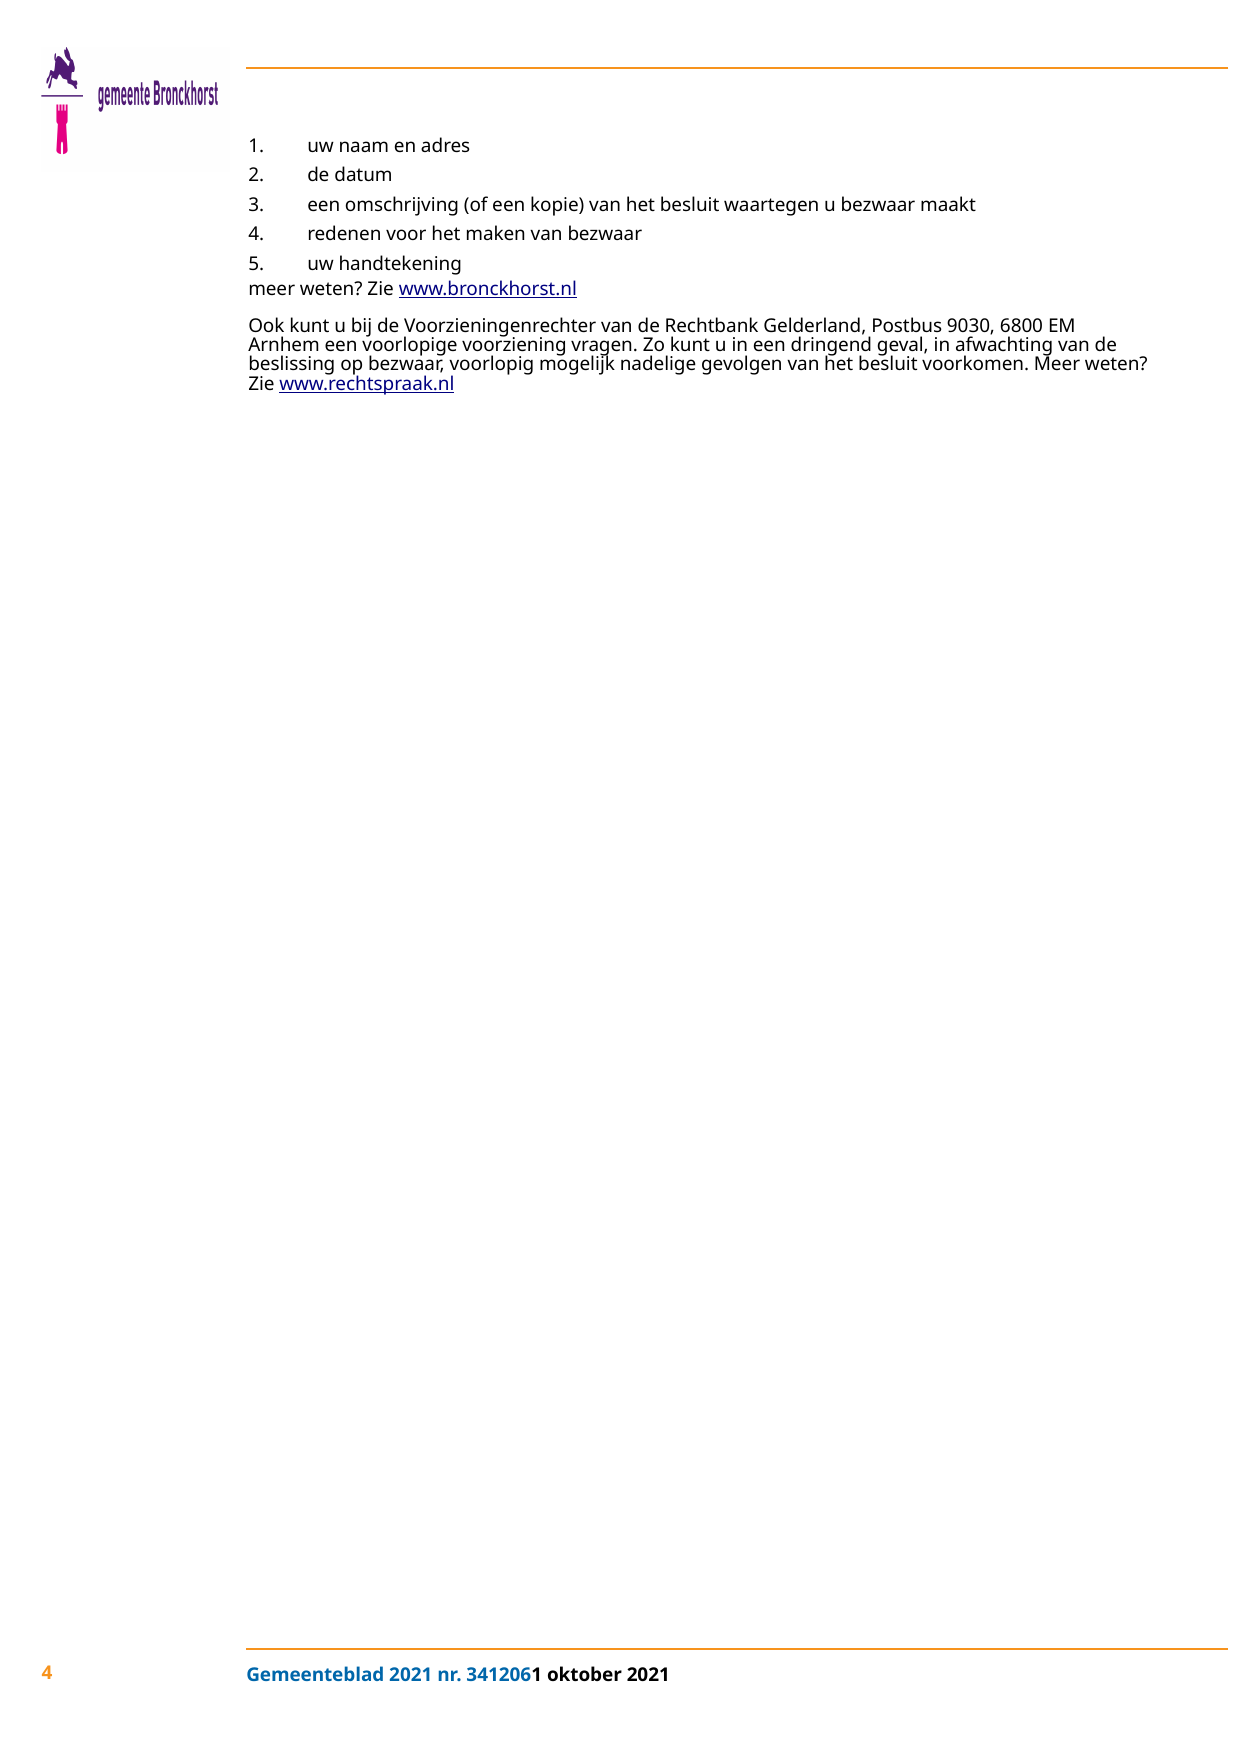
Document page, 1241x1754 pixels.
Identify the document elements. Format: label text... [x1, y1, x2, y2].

list een omschrijving (of een kopie) van het besluit waartegen u bezwaar maakt [248, 191, 1152, 217]
list uw naam en adres [248, 132, 1152, 157]
text Ook kunt u bij de Voorzieningenrechter van de Rechtbank Gelderland, Postbus 9030, 6800 EM Arnhem een voorlopige voorziening vragen. Zo kunt u in een dringend geval, in afwachting van de beslissing op bezwaar, voorlopig mogelijk nadelige gevolgen van het besluit voorkomen. Meer weten? Zie www.rechtspraak.nl [248, 317, 1152, 394]
picture [41, 47, 231, 172]
list de datum [248, 161, 1152, 187]
text meer weten? Zie www.bronckhorst.nl [248, 280, 1152, 299]
list redenen voor het maken van bezwaar [248, 221, 1152, 246]
list uw handtekening [248, 250, 1152, 276]
